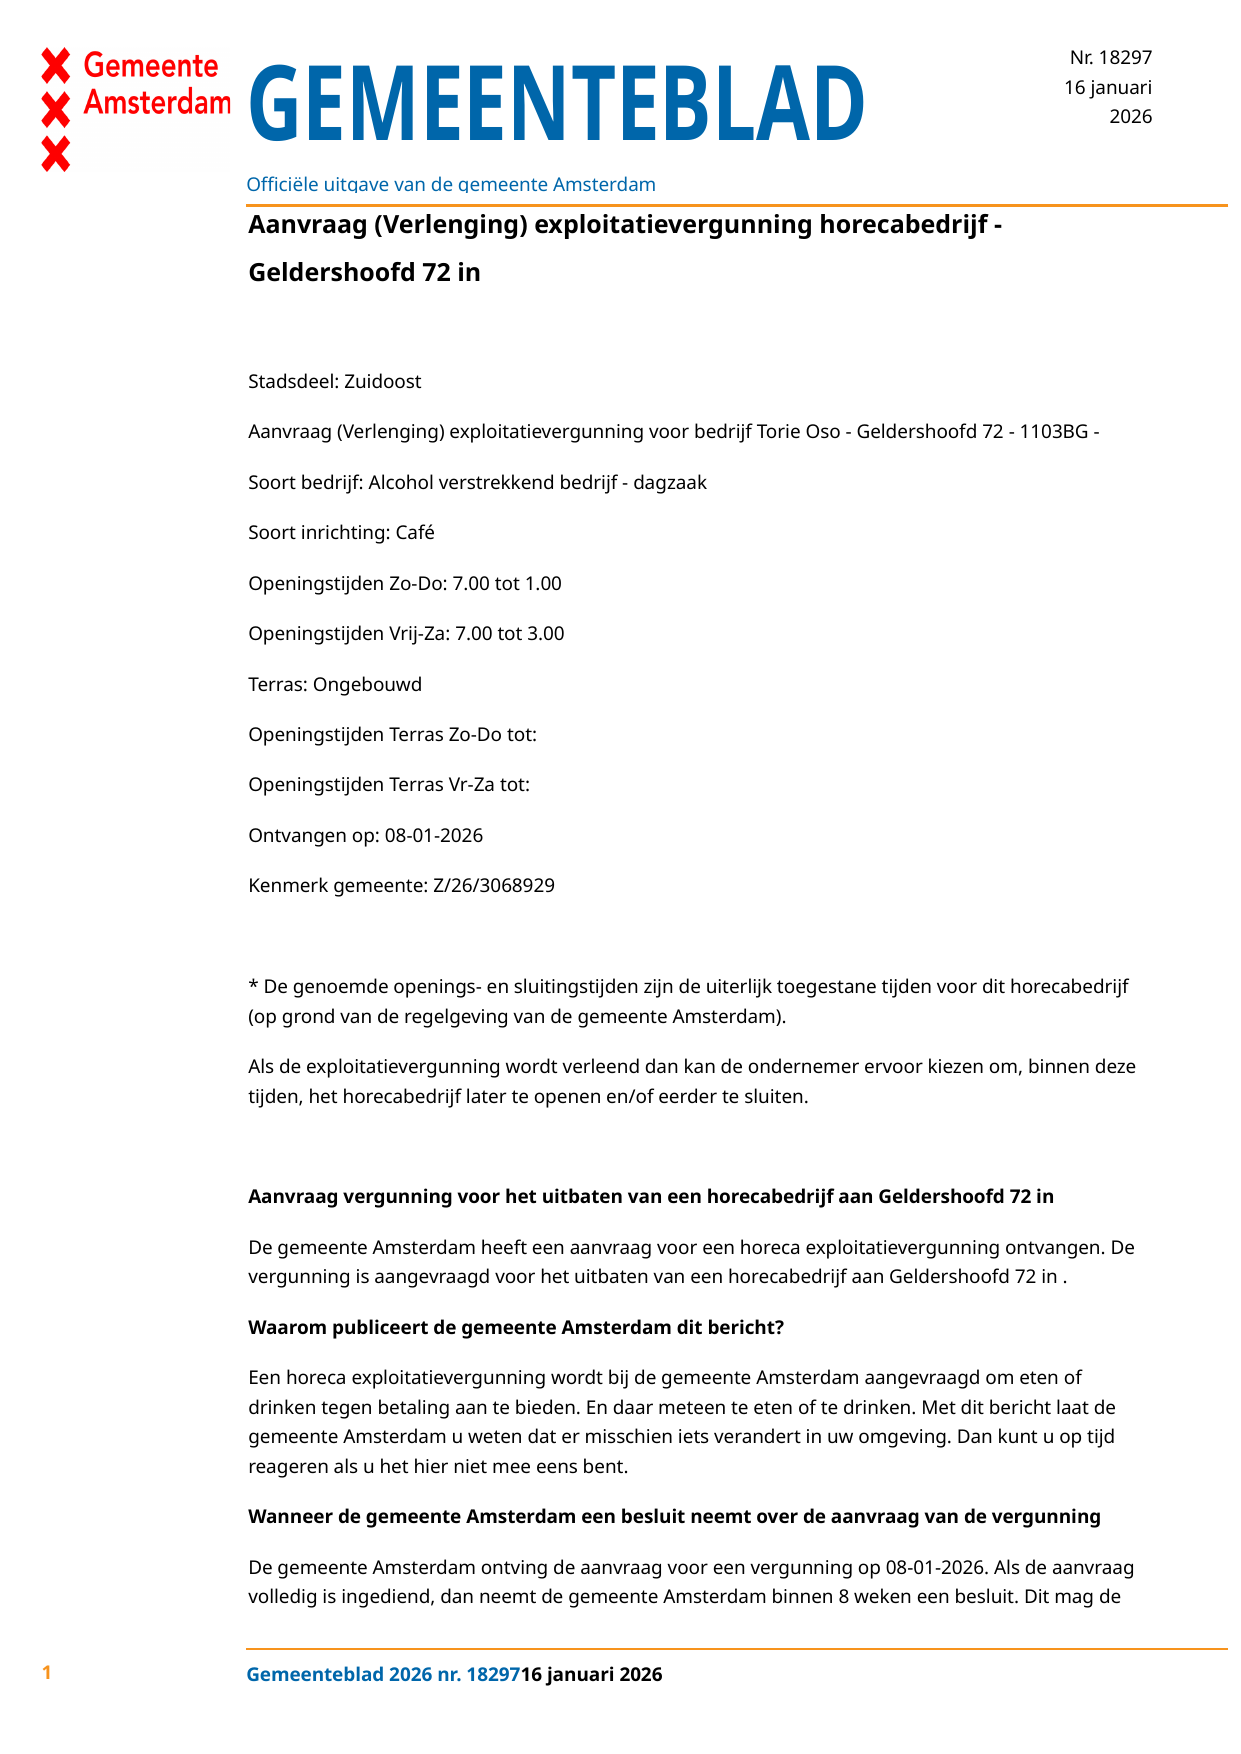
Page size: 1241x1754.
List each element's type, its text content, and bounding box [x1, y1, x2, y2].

text Wanneer de gemeente Amsterdam een besluit neemt over de aanvraag van de vergunning [248, 1504, 1152, 1529]
text Aanvraag (Verlenging) exploitatievergunning horecabedrijf - Geldershoofd 72 in [248, 207, 1152, 288]
text Ontvangen op: 08-01-2026 [248, 822, 1152, 848]
text Soort bedrijf: Alcohol verstrekkend bedrijf - dagzaak [248, 469, 1152, 495]
text De gemeente Amsterdam ontving de aanvraag voor een vergunning op 08-01-2026. Als de aanvraag volledig is ingediend, dan neemt de gemeente Amsterdam binnen 8 weken een besluit. Dit mag de [248, 1554, 1152, 1609]
text De gemeente Amsterdam heeft een aanvraag voor een horeca exploitatievergunning ontvangen. De vergunning is aangevraagd voor het uitbaten van een horecabedrijf aan Geldershoofd 72 in . [248, 1234, 1152, 1289]
text * De genoemde openings- en sluitingstijden zijn de uiterlijk toegestane tijden voor dit horecabedrijf (op grond van de regelgeving van de gemeente Amsterdam). [248, 973, 1152, 1029]
text Stadsdeel: Zuidoost [248, 368, 1152, 394]
text Aanvraag vergunning voor het uitbaten van een horecabedrijf aan Geldershoofd 72 in [248, 1184, 1152, 1209]
text Openingstijden Vrij-Za: 7.00 tot 3.00 [248, 620, 1152, 646]
text Openingstijden Terras Vr-Za tot: [248, 772, 1152, 797]
text Openingstijden Zo-Do: 7.00 tot 1.00 [248, 570, 1152, 596]
text Terras: Ongebouwd [248, 671, 1152, 697]
text Kenmerk gemeente: Z/26/3068929 [248, 872, 1152, 898]
text Als de exploitatievergunning wordt verleend dan kan de ondernemer ervoor kiezen om, binnen deze tijden, het horecabedrijf later te openen en/of eerder te sluiten. [248, 1053, 1152, 1109]
text Een horeca exploitatievergunning wordt bij de gemeente Amsterdam aangevraagd om eten of drinken tegen betaling aan te bieden. En daar meteen te eten of te drinken. Met dit bericht laat de gemeente Amsterdam u weten dat er misschien iets verandert in uw omgeving. Dan kunt u op tijd reageren als u het hier niet mee eens bent. [248, 1364, 1152, 1479]
text Soort inrichting: Café [248, 519, 1152, 545]
text Waarom publiceert de gemeente Amsterdam dit bericht? [248, 1314, 1152, 1340]
text Aanvraag (Verlenging) exploitatievergunning voor bedrijf Torie Oso - Geldershoofd 72 - 1103BG - [248, 419, 1152, 444]
text Openingstijden Terras Zo-Do tot: [248, 721, 1152, 747]
picture [41, 47, 231, 172]
